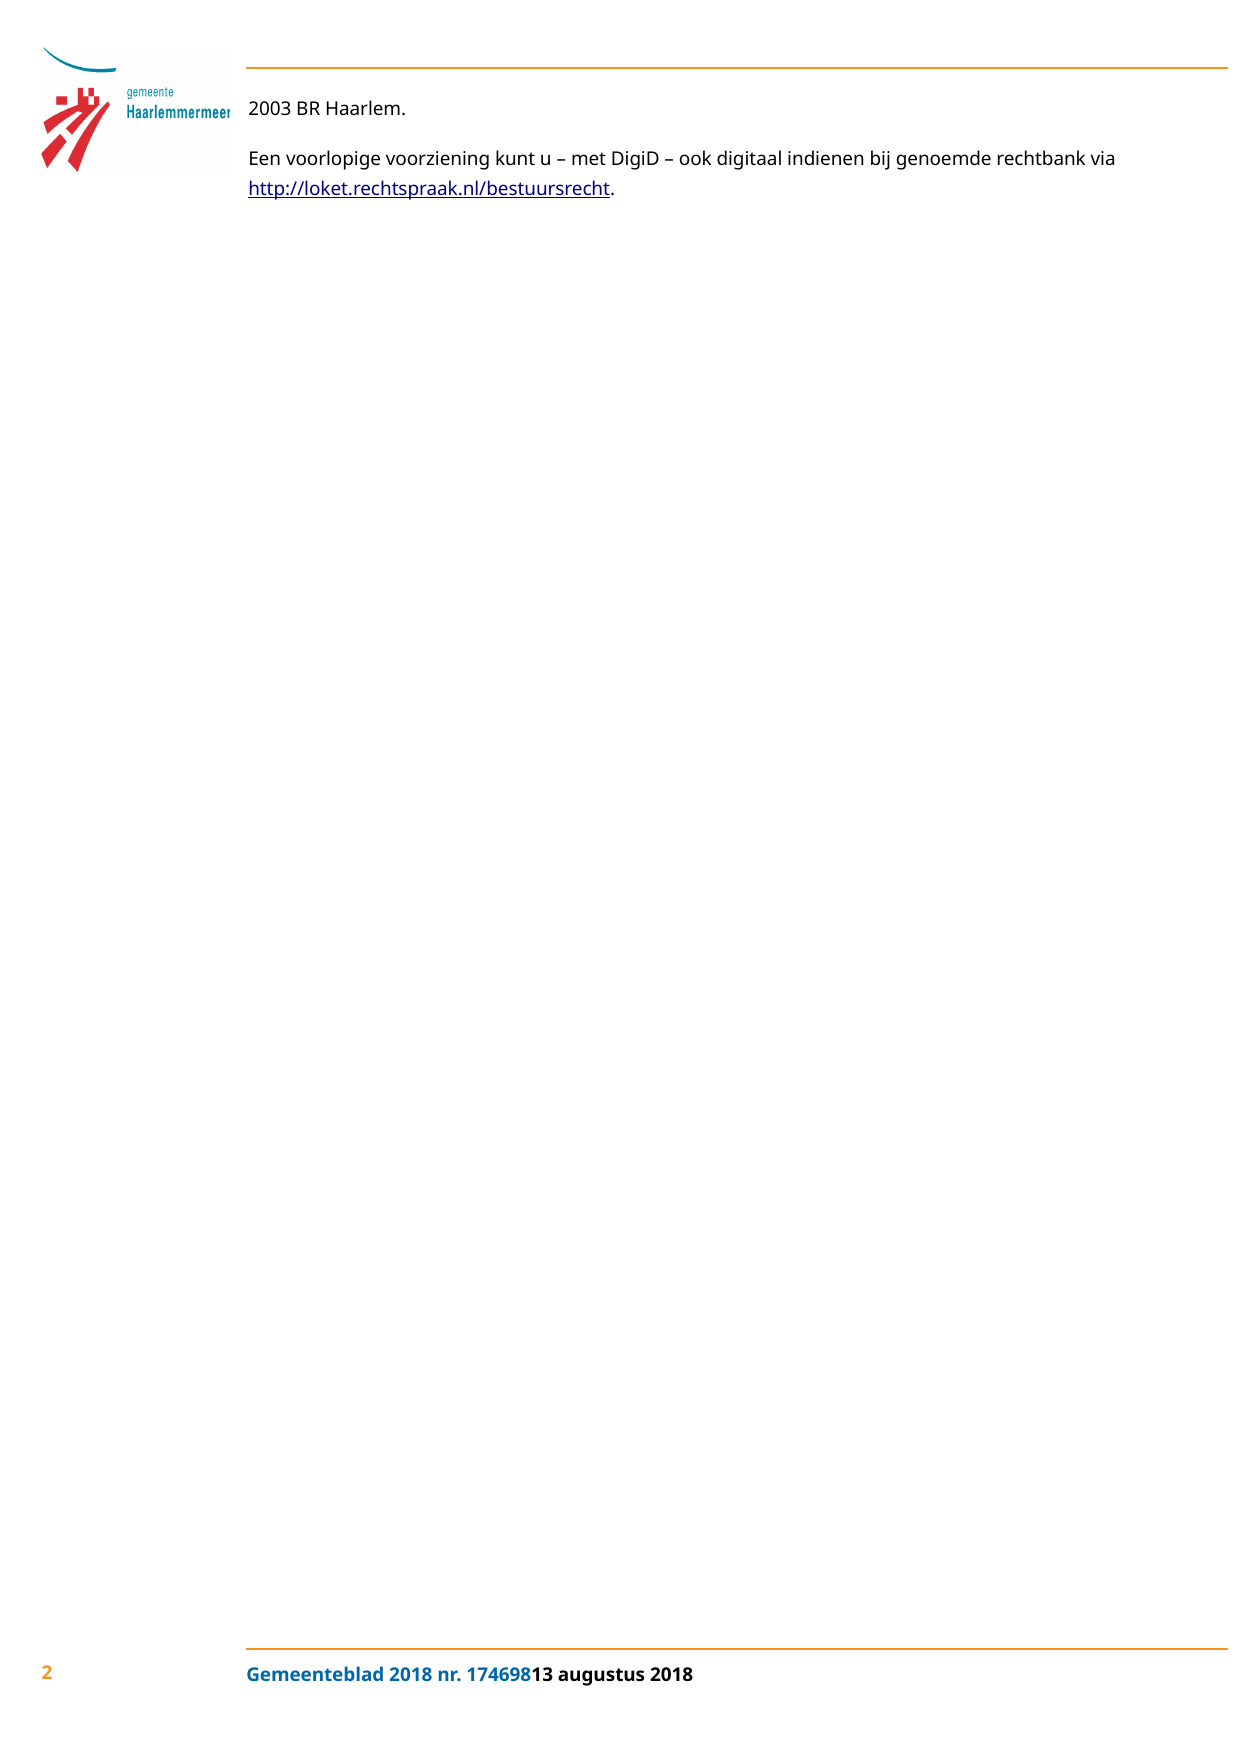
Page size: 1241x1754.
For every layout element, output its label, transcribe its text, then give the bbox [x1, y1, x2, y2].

picture [41, 47, 231, 172]
text 2003 BR Haarlem. [248, 95, 1152, 121]
text Een voorlopige voorziening kunt u – met DigiD – ook digitaal indienen bij genoemde rechtbank via http://loket.rechtspraak.nl/bestuursrecht. [248, 145, 1152, 201]
